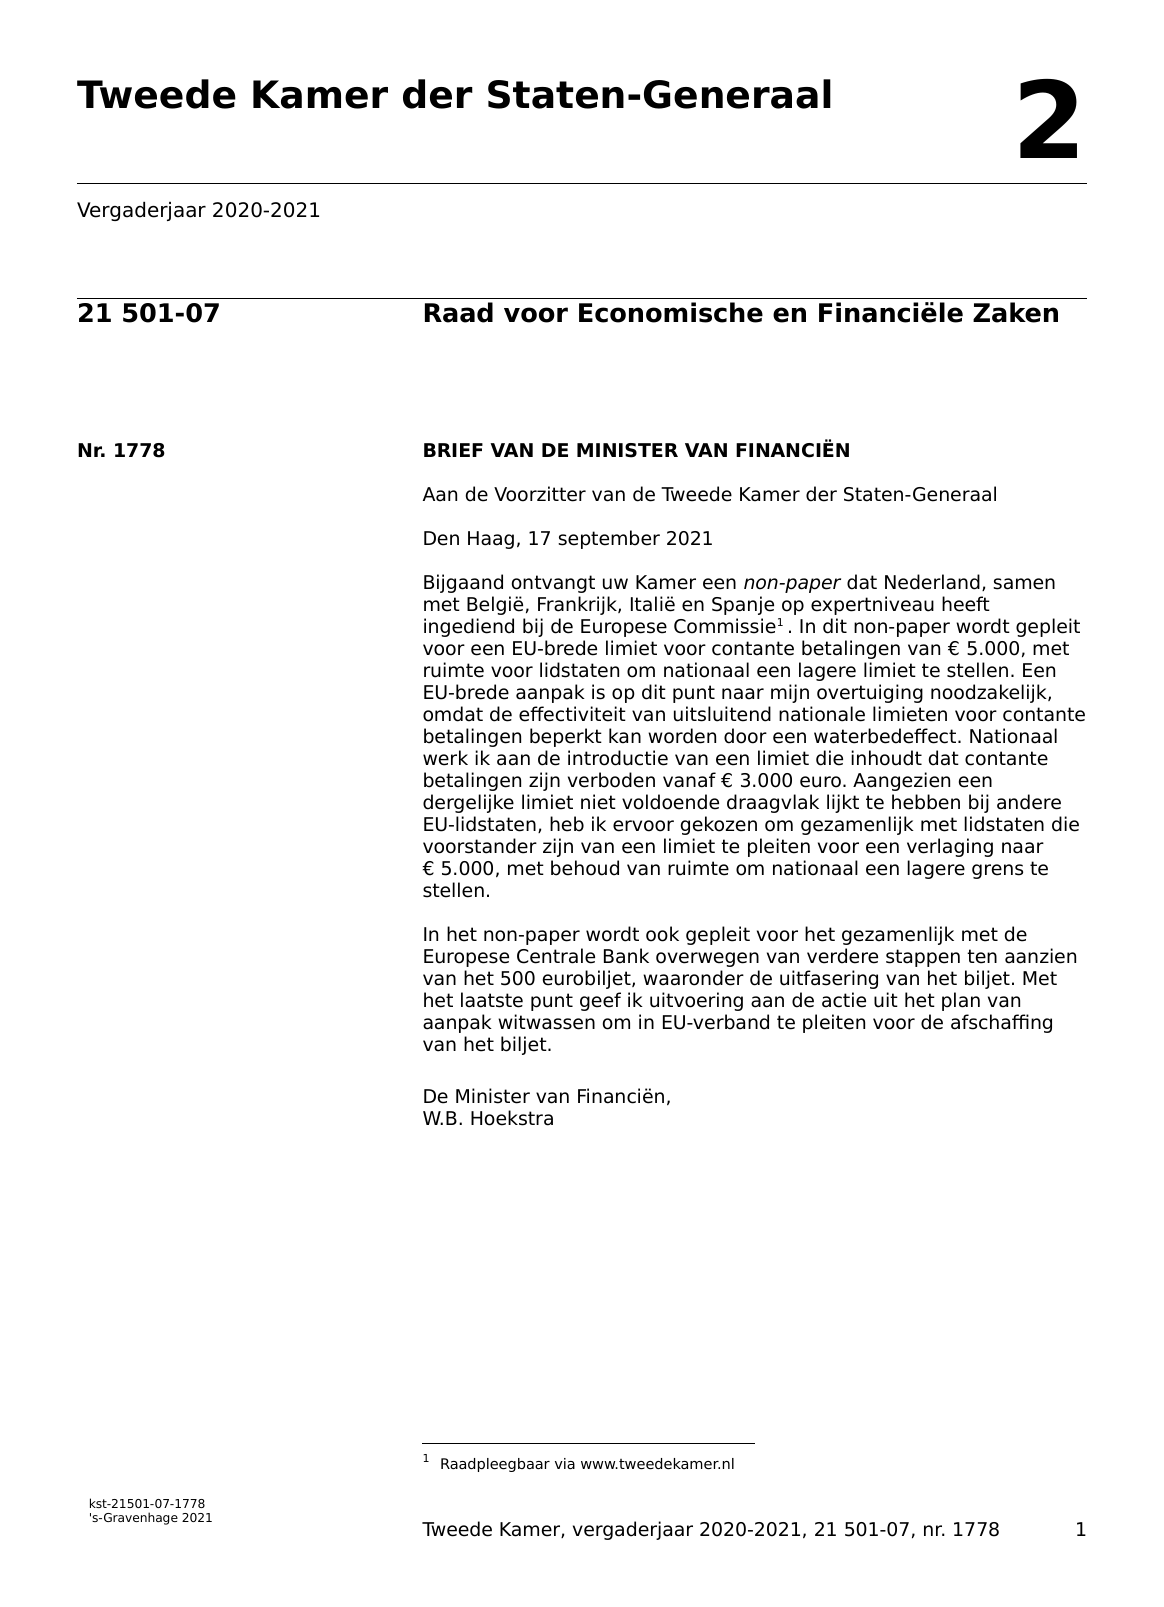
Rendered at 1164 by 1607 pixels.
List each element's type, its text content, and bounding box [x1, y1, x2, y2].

table_cell Vergaderjaar 2020-2021 [77, 184, 1087, 298]
text Aan de Voorzitter van de Tweede Kamer der Staten-Generaal [422, 484, 1087, 506]
table_header 2 [886, 59, 1087, 183]
table_header Tweede Kamer der Staten-Generaal [77, 59, 886, 183]
text Bijgaand ontvangt uw Kamer een non-paper dat Nederland, samen met België, Frankrijk, Italië en Spanje op expertniveau heeft ingediend bij de Europese Commissie. In dit non-paper wordt gepleit voor een EU-brede limiet voor contante betalingen van € 5.000, met ruimte voor lidstaten om nationaal een lagere limiet te stellen. Een EU-brede aanpak is op dit punt naar mijn overtuiging noodzakelijk, omdat de effectiviteit van uitsluitend nationale limieten voor contante betalingen beperkt kan worden door een waterbedeffect. Nationaal werk ik aan de introductie van een limiet die inhoudt dat contante betalingen zijn verboden vanaf € 3.000 euro. Aangezien een dergelijke limiet niet voldoende draagvlak lijkt te hebben bij andere EU-lidstaten, heb ik ervoor gekozen om gezamenlijk met lidstaten die voorstander zijn van een limiet te pleiten voor een verlaging naar € 5.000, met behoud van ruimte om nationaal een lagere grens te stellen. [422, 572, 1087, 902]
text In het non-paper wordt ook gepleit voor het gezamenlijk met de Europese Centrale Bank overwegen van verdere stappen ten aanzien van het 500 eurobiljet, waaronder de uitfasering van het biljet. Met het laatste punt geef ik uitvoering aan de actie uit het plan van aanpak witwassen om in EU-verband te pleiten voor de afschaffing van het biljet. [422, 924, 1087, 1056]
text 's-Gravenhage 2021 [88, 1511, 323, 1525]
subtitle 21 501-07 Raad voor Economische en Financiële Zaken [77, 299, 1087, 329]
subtitle Nr. 1778 BRIEF VAN DE MINISTER VAN FINANCIËN [77, 440, 1087, 462]
text kst-21501-07-1778 [88, 1497, 323, 1511]
text Raadpleegbaar via www.tweedekamer.nl [422, 1452, 1087, 1474]
text De Minister van Financiën, W.B. Hoekstra [422, 1086, 1087, 1130]
text Den Haag, 17 september 2021 [422, 528, 1087, 550]
